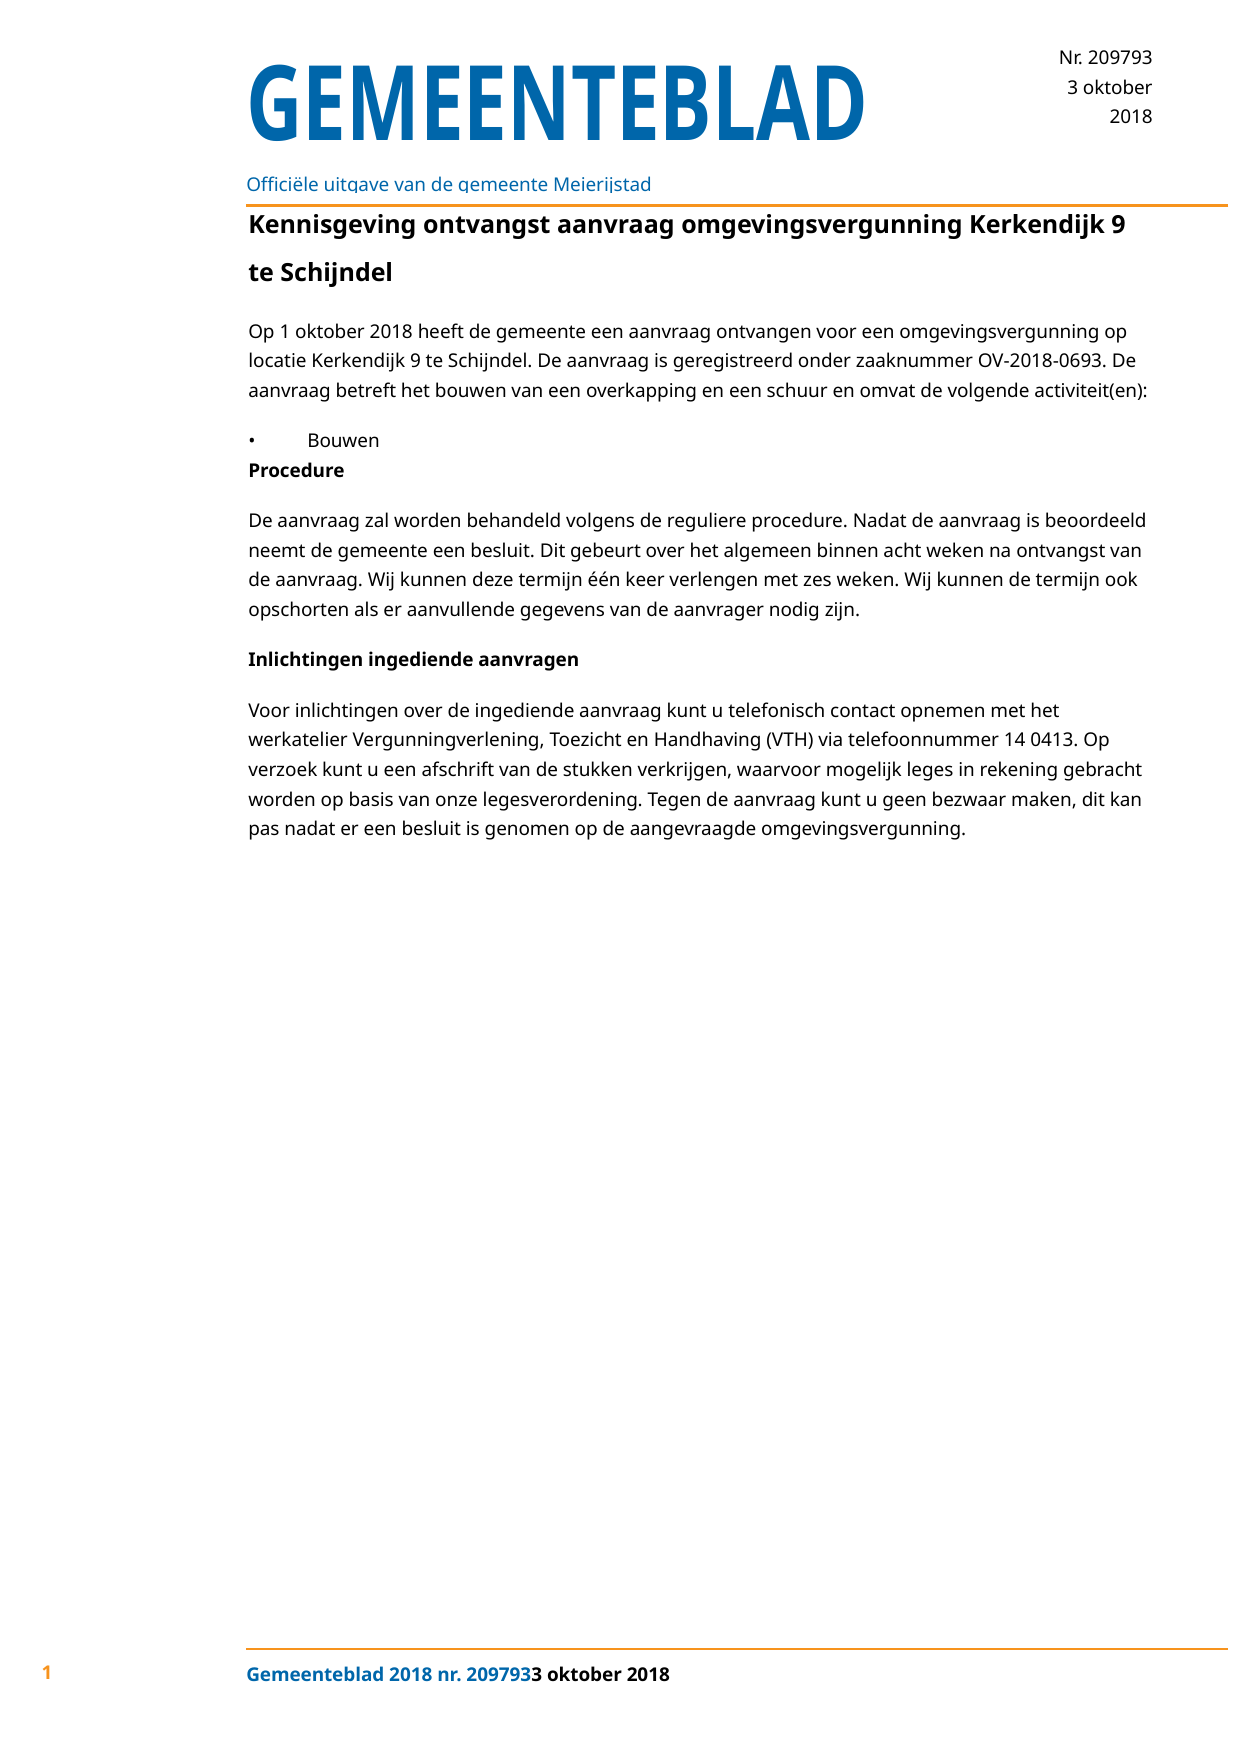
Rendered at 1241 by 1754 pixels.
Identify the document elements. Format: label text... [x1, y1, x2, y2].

text Kennisgeving ontvangst aanvraag omgevingsvergunning Kerkendijk 9 te Schijndel [248, 207, 1152, 288]
text Inlichtingen ingediende aanvragen [248, 647, 1152, 672]
text De aanvraag zal worden behandeld volgens de reguliere procedure. Nadat de aanvraag is beoordeeld neemt de gemeente een besluit. Dit gebeurt over het algemeen binnen acht weken na ontvangst van de aanvraag. Wij kunnen deze termijn één keer verlengen met zes weken. Wij kunnen de termijn ook opschorten als er aanvullende gegevens van de aanvrager nodig zijn. [248, 507, 1152, 622]
text Procedure [248, 457, 1152, 483]
text Voor inlichtingen over de ingediende aanvraag kunt u telefonisch contact opnemen met het werkatelier Vergunningverlening, Toezicht en Handhaving (VTH) via telefoonnummer 14 0413. Op verzoek kunt u een afschrift van de stukken verkrijgen, waarvoor mogelijk leges in rekening gebracht worden op basis van onze legesverordening. Tegen de aanvraag kunt u geen bezwaar maken, dit kan pas nadat er een besluit is genomen op de aangevraagde omgevingsvergunning. [248, 697, 1152, 841]
text Op 1 oktober 2018 heeft de gemeente een aanvraag ontvangen voor een omgevingsvergunning op locatie Kerkendijk 9 te Schijndel. De aanvraag is geregistreerd onder zaaknummer OV-2018-0693. De aanvraag betreft het bouwen van een overkapping en een schuur en omvat de volgende activiteit(en): [248, 318, 1152, 403]
picture [41, 47, 231, 172]
list Bouwen [248, 427, 1152, 453]
